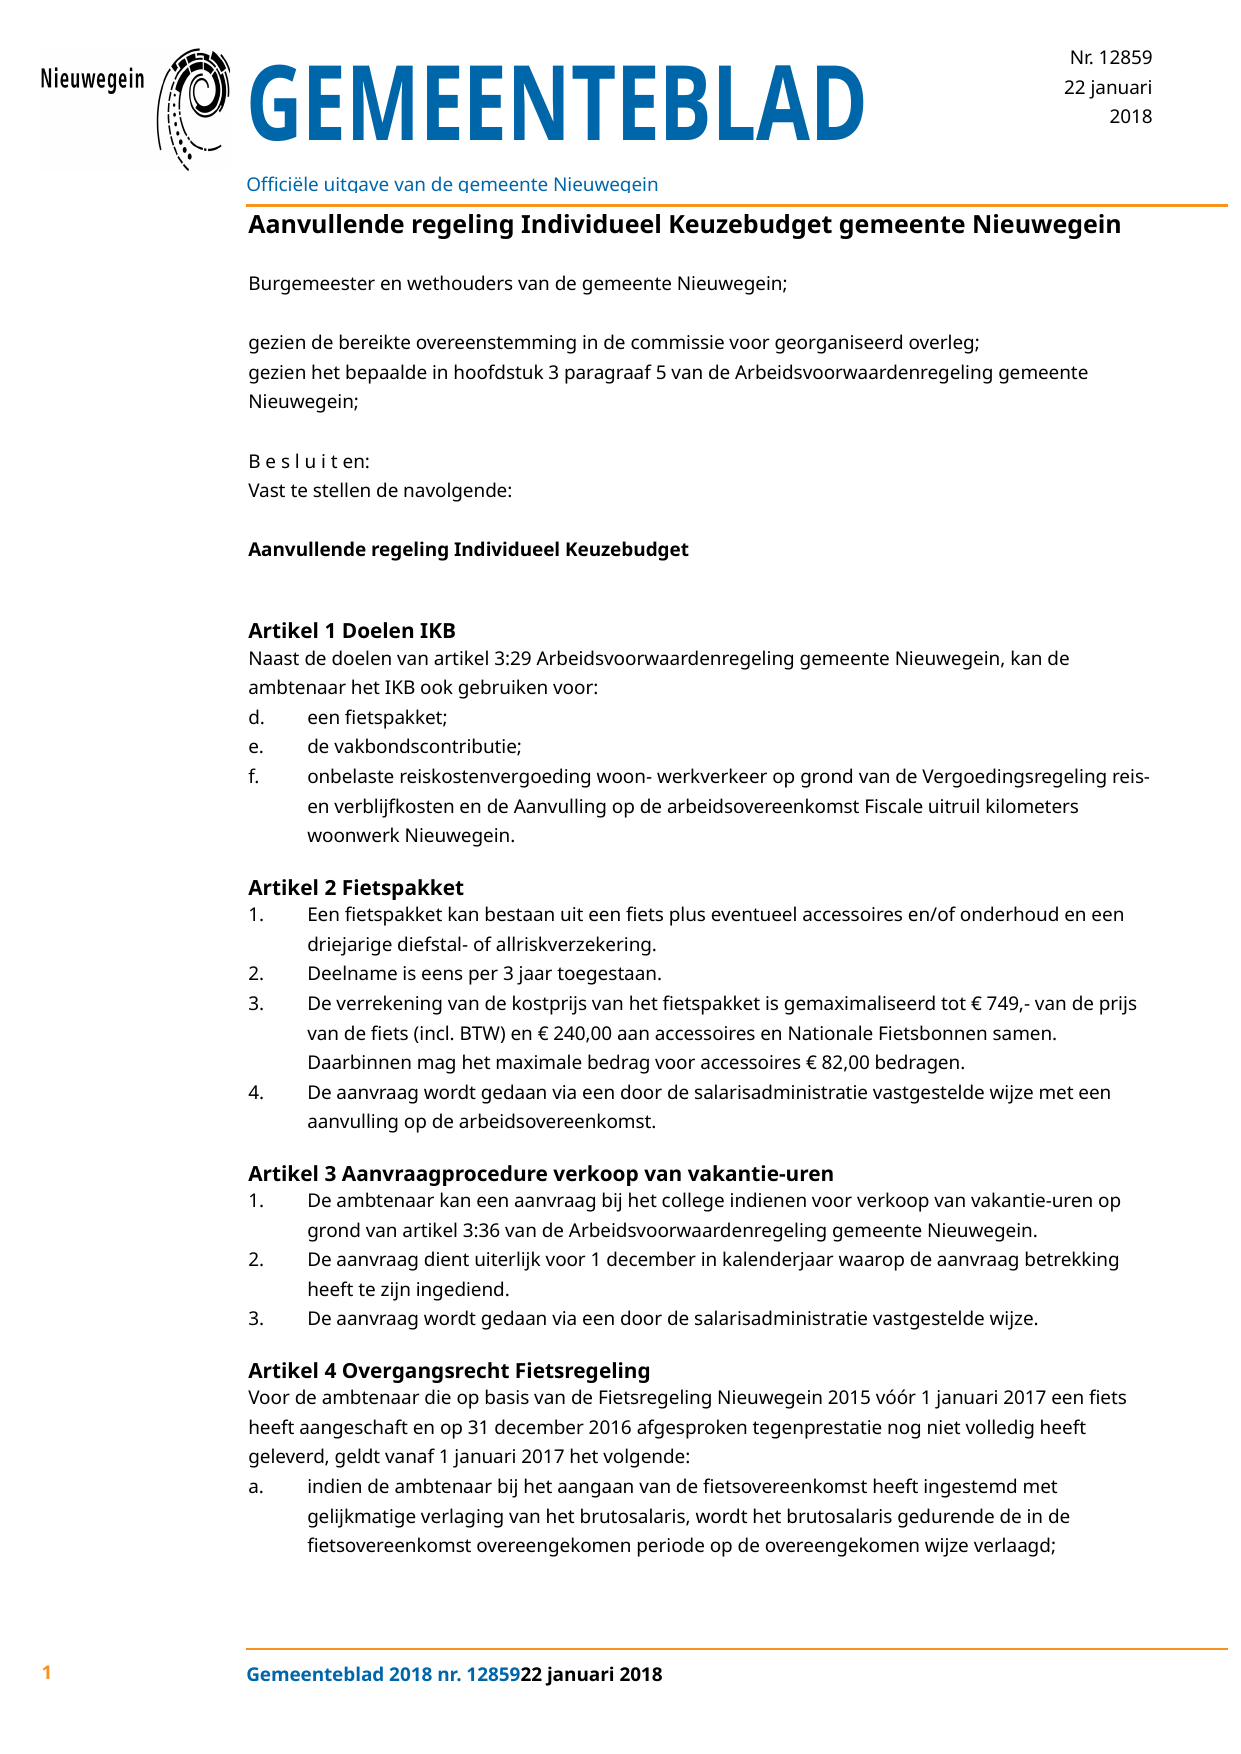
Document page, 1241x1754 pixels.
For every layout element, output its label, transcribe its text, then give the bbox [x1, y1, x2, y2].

list Een fietspakket kan bestaan uit een fiets plus eventueel accessoires en/of onderhoud en een driejarige diefstal- of allriskverzekering. [248, 901, 1152, 957]
text gezien de bereikte overeenstemming in de commissie voor georganiseerd overleg; [248, 329, 1152, 355]
text Artikel 2 Fietspakket [248, 873, 1152, 901]
text Aanvullende regeling Individueel Keuzebudget gemeente Nieuwegein [248, 207, 1152, 241]
text gezien het bepaalde in hoofdstuk 3 paragraaf 5 van de Arbeidsvoorwaardenregeling gemeente Nieuwegein; [248, 359, 1152, 414]
picture [41, 47, 231, 172]
text Artikel 3 Aanvraagprocedure verkoop van vakantie-uren [248, 1159, 1152, 1187]
text Artikel 1 Doelen IKB [248, 617, 1152, 645]
list De verrekening van de kostprijs van het fietspakket is gemaximaliseerd tot € 749,- van de prijs van de fiets (incl. BTW) en € 240,00 aan accessoires en Nationale Fietsbonnen samen. Daarbinnen mag het maximale bedrag voor accessoires € 82,00 bedragen. [248, 990, 1152, 1075]
list De aanvraag wordt gedaan via een door de salarisadministratie vastgestelde wijze met een aanvulling op de arbeidsovereenkomst. [248, 1079, 1152, 1134]
list Deelname is eens per 3 jaar toegestaan. [248, 961, 1152, 986]
list de vakbondscontributie; [248, 734, 1152, 759]
list indien de ambtenaar bij het aangaan van de fietsovereenkomst heeft ingestemd met gelijkmatige verlaging van het brutosalaris, wordt het brutosalaris gedurende de in de fietsovereenkomst overeengekomen periode op de overeengekomen wijze verlaagd; [248, 1473, 1152, 1558]
text Burgemeester en wethouders van de gemeente Nieuwegein; [248, 270, 1152, 296]
list De aanvraag wordt gedaan via een door de salarisadministratie vastgestelde wijze. [248, 1306, 1152, 1331]
text Artikel 4 Overgangsrecht Fietsregeling [248, 1356, 1152, 1384]
list De ambtenaar kan een aanvraag bij het college indienen voor verkoop van vakantie-uren op grond van artikel 3:36 van de Arbeidsvoorwaardenregeling gemeente Nieuwegein. [248, 1187, 1152, 1243]
text Naast de doelen van artikel 3:29 Arbeidsvoorwaardenregeling gemeente Nieuwegein, kan de ambtenaar het IKB ook gebruiken voor: [248, 645, 1152, 700]
text Aanvullende regeling Individueel Keuzebudget [248, 537, 1152, 562]
list De aanvraag dient uiterlijk voor 1 december in kalenderjaar waarop de aanvraag betrekking heeft te zijn ingediend. [248, 1246, 1152, 1302]
text Vast te stellen de navolgende: [248, 477, 1152, 503]
list een fietspakket; [248, 704, 1152, 730]
text Voor de ambtenaar die op basis van de Fietsregeling Nieuwegein 2015 vóór 1 januari 2017 een fiets heeft aangeschaft en op 31 december 2016 afgesproken tegenprestatie nog niet volledig heeft geleverd, geldt vanaf 1 januari 2017 het volgende: [248, 1384, 1152, 1469]
text B e s l u i t en: [248, 448, 1152, 473]
list onbelaste reiskostenvergoeding woon- werkverkeer op grond van de Vergoedingsregeling reis- en verblijfkosten en de Aanvulling op de arbeidsovereenkomst Fiscale uitruil kilometers woonwerk Nieuwegein. [248, 763, 1152, 848]
